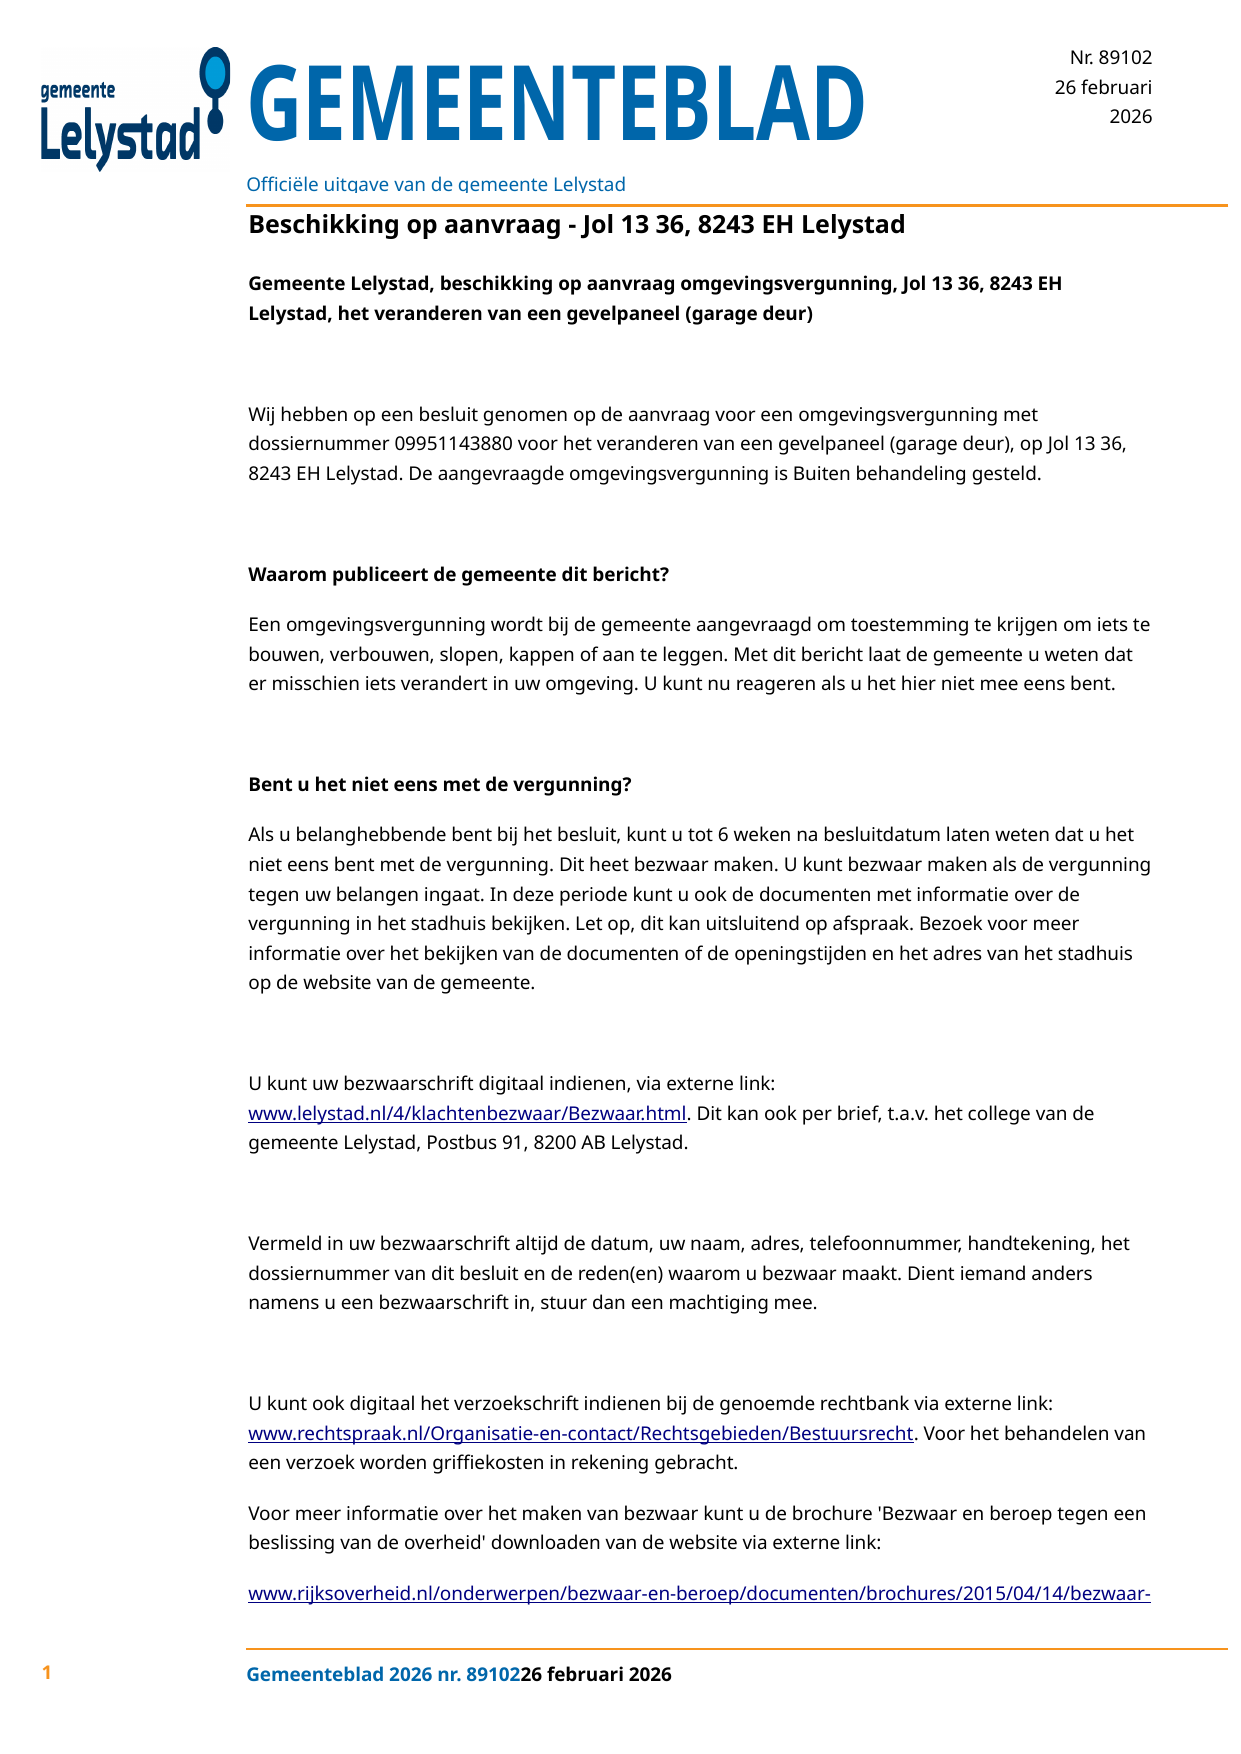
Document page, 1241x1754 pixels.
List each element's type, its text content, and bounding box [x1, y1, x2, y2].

text U kunt ook digitaal het verzoekschrift indienen bij de genoemde rechtbank via externe link: www.rechtspraak.nl/Organisatie-en-contact/Rechtsgebieden/Bestuursrecht. Voor het behandelen van een verzoek worden griffiekosten in rekening gebracht. [248, 1390, 1152, 1475]
picture [41, 47, 231, 172]
text Als u belanghebbende bent bij het besluit, kunt u tot 6 weken na besluitdatum laten weten dat u het niet eens bent met de vergunning. Dit heet bezwaar maken. U kunt bezwaar maken als de vergunning tegen uw belangen ingaat. In deze periode kunt u ook de documenten met informatie over de vergunning in het stadhuis bekijken. Let op, dit kan uitsluitend op afspraak. Bezoek voor meer informatie over het bekijken van de documenten of de openingstijden en het adres van het stadhuis op de website van de gemeente. [248, 822, 1152, 995]
text Waarom publiceert de gemeente dit bericht? [248, 561, 1152, 586]
text Bent u het niet eens met de vergunning? [248, 771, 1152, 797]
text Gemeente Lelystad, beschikking op aanvraag omgevingsvergunning, Jol 13 36, 8243 EH Lelystad, het veranderen van een gevelpaneel (garage deur) [248, 270, 1152, 326]
text www.rijksoverheid.nl/onderwerpen/bezwaar-en-beroep/documenten/brochures/2015/04/14/bezwaar- [248, 1580, 1152, 1606]
text U kunt uw bezwaarschrift digitaal indienen, via externe link: www.lelystad.nl/4/klachtenbezwaar/Bezwaar.html. Dit kan ook per brief, t.a.v. het college van de gemeente Lelystad, Postbus 91, 8200 AB Lelystad. [248, 1070, 1152, 1155]
text Beschikking op aanvraag - Jol 13 36, 8243 EH Lelystad [248, 207, 1152, 241]
text Voor meer informatie over het maken van bezwaar kunt u de brochure 'Bezwaar en beroep tegen een beslissing van de overheid' downloaden van de website via externe link: [248, 1500, 1152, 1555]
text Een omgevingsvergunning wordt bij de gemeente aangevraagd om toestemming te krijgen om iets te bouwen, verbouwen, slopen, kappen of aan te leggen. Met dit bericht laat de gemeente u weten dat er misschien iets verandert in uw omgeving. U kunt nu reageren als u het hier niet mee eens bent. [248, 611, 1152, 696]
text Vermeld in uw bezwaarschrift altijd de datum, uw naam, adres, telefoonnummer, handtekening, het dossiernummer van dit besluit en de reden(en) waarom u bezwaar maakt. Dient iemand anders namens u een bezwaarschrift in, stuur dan een machtiging mee. [248, 1230, 1152, 1315]
text Wij hebben op een besluit genomen op de aanvraag voor een omgevingsvergunning met dossiernummer 09951143880 voor het veranderen van een gevelpaneel (garage deur), op Jol 13 36, 8243 EH Lelystad. De aangevraagde omgevingsvergunning is Buiten behandeling gesteld. [248, 401, 1152, 486]
